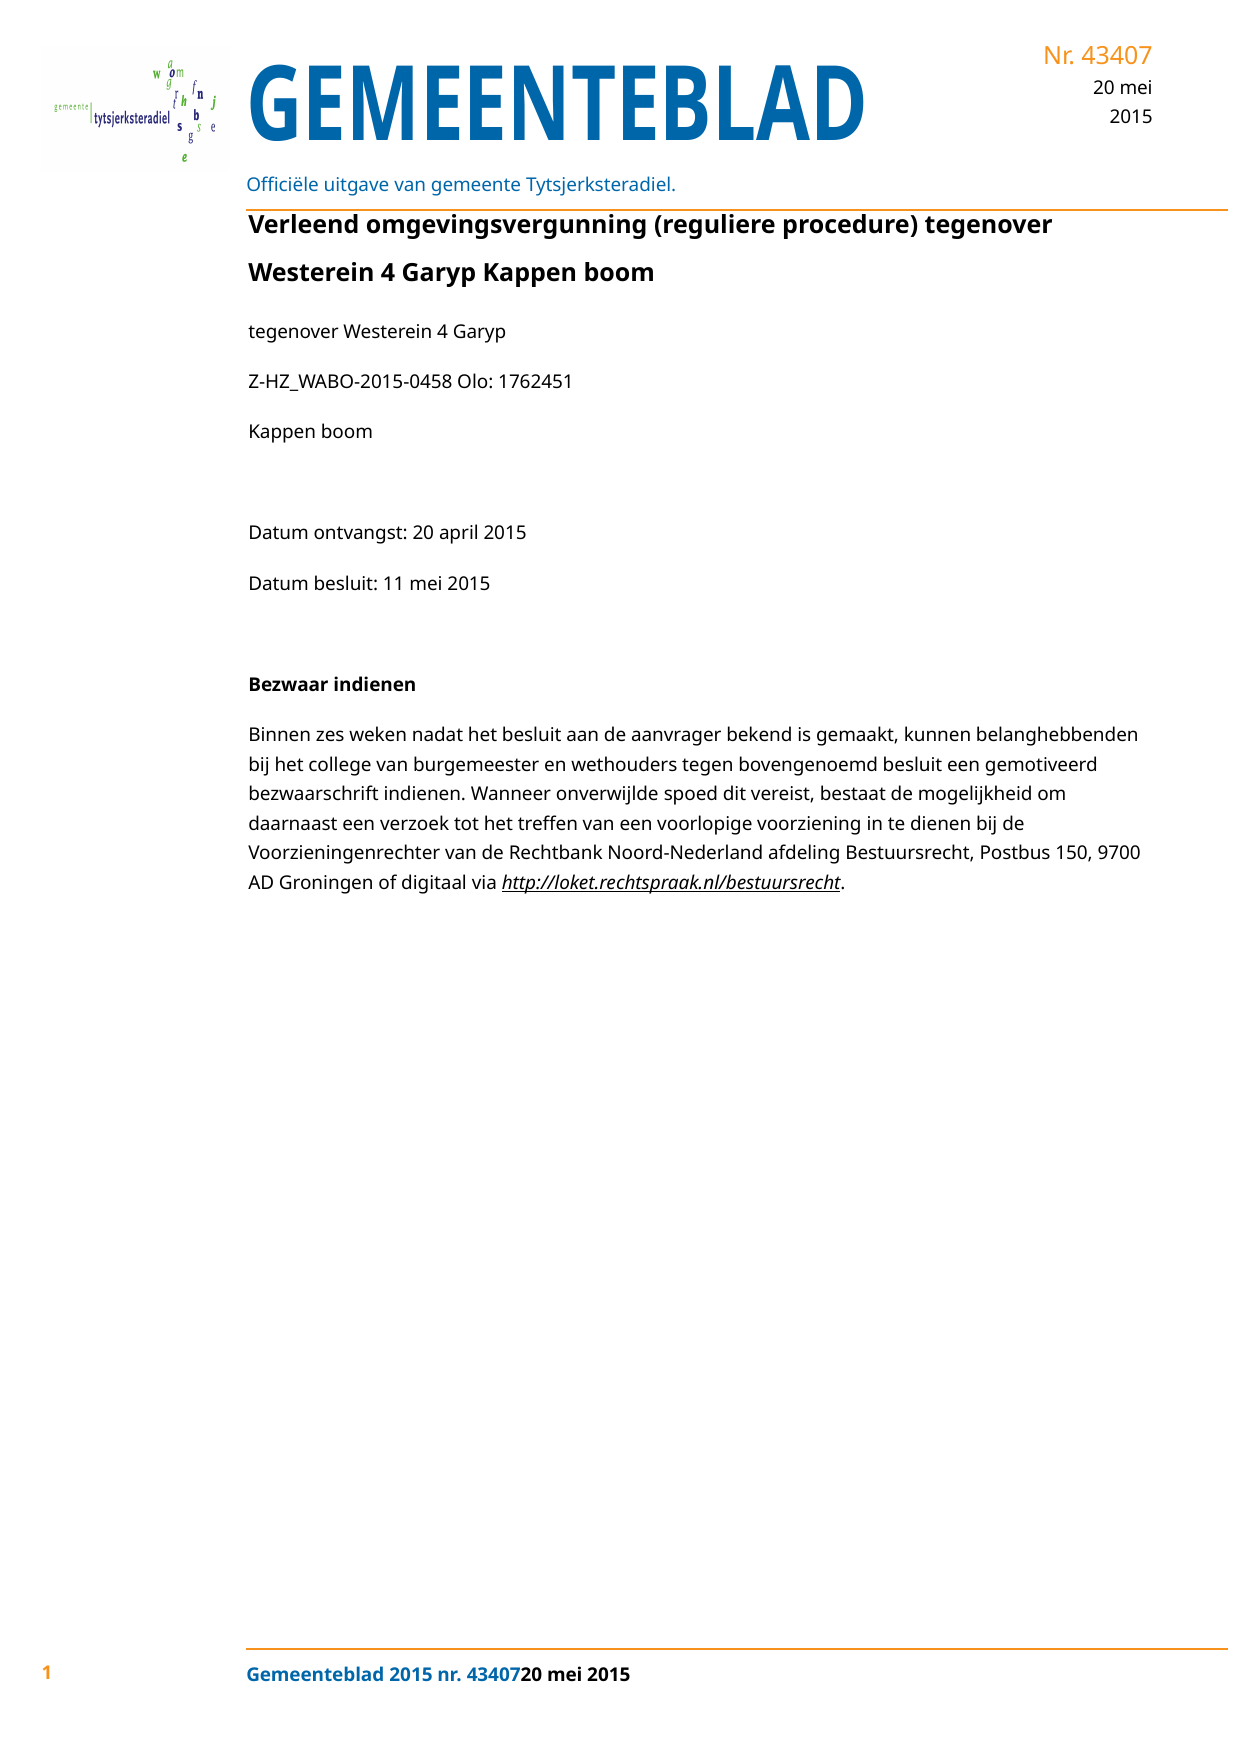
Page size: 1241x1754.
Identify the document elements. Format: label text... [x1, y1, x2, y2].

picture [41, 47, 231, 172]
text Datum ontvangst: 20 april 2015 [248, 519, 1152, 545]
text tegenover Westerein 4 Garyp [248, 318, 1152, 344]
text Z-HZ_WABO-2015-0458 Olo: 1762451 [248, 368, 1152, 394]
text Kappen boom [248, 419, 1152, 444]
text Datum besluit: 11 mei 2015 [248, 570, 1152, 596]
text Bezwaar indienen [248, 671, 1152, 697]
text Verleend omgevingsvergunning (reguliere procedure) tegenover Westerein 4 Garyp Kappen boom [248, 211, 1152, 288]
text Binnen zes weken nadat het besluit aan de aanvrager bekend is gemaakt, kunnen belanghebbenden bij het college van burgemeester en wethouders tegen bovengenoemd besluit een gemotiveerd bezwaarschrift indienen. Wanneer onverwijlde spoed dit vereist, bestaat de mogelijkheid om daarnaast een verzoek tot het treffen van een voorlopige voorziening in te dienen bij de Voorzieningenrechter van de Rechtbank Noord-Nederland afdeling Bestuursrecht, Postbus 150, 9700 AD Groningen of digitaal via http://loket.rechtspraak.nl/bestuursrecht. [248, 721, 1152, 895]
